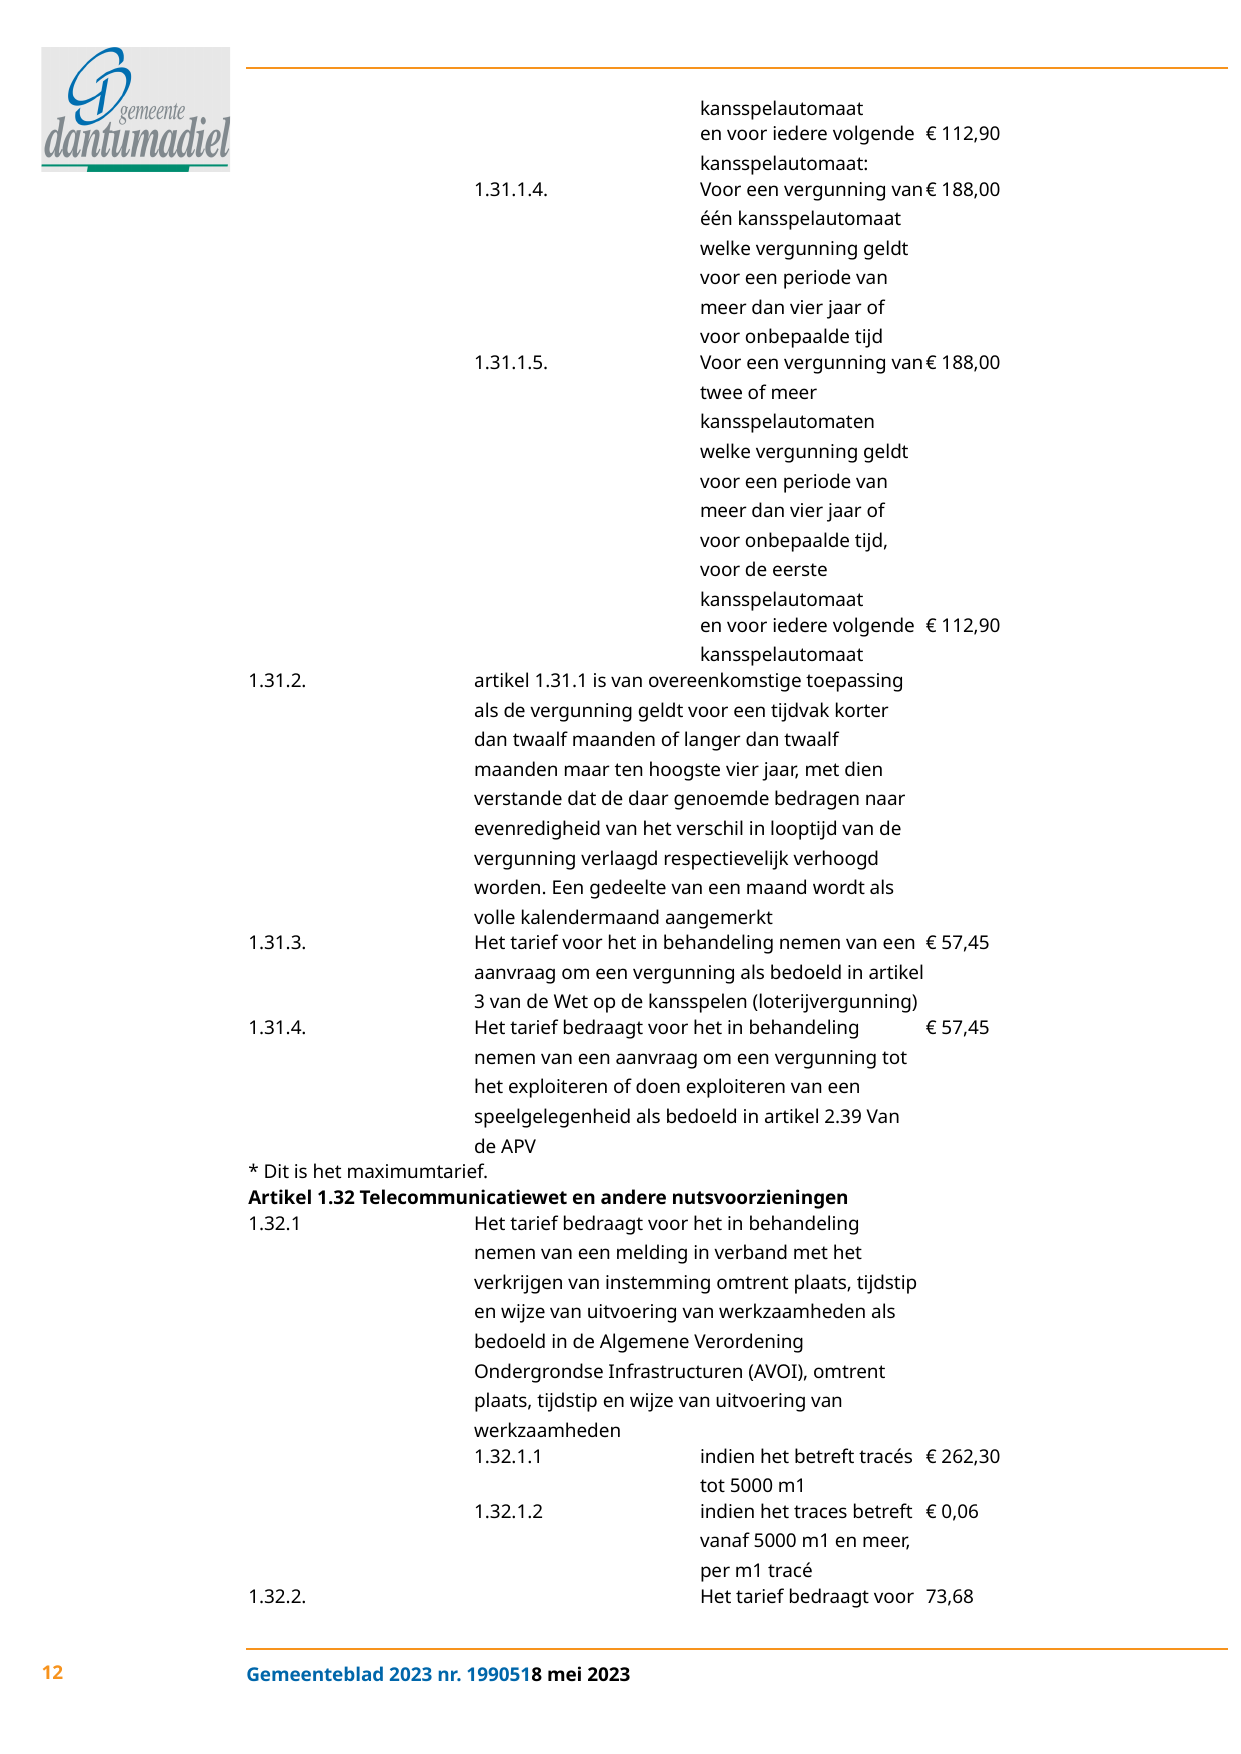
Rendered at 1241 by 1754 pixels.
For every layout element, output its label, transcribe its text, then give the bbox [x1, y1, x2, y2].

table_cell [474, 612, 700, 667]
table_cell [248, 121, 474, 176]
table_cell € 188,00 [926, 176, 1152, 349]
table_cell [926, 95, 1152, 121]
table_cell [926, 1184, 1152, 1210]
table_cell € 57,45 [926, 1015, 1152, 1158]
table_cell Voor een vergunning van één kansspelautomaat welke vergunning geldt voor een periode van meer dan vier jaar of voor onbepaalde tijd [700, 176, 926, 349]
table_cell [248, 1498, 474, 1583]
table_cell en voor iedere volgende kansspelautomaat: [700, 121, 926, 176]
table_cell [926, 1210, 1152, 1443]
table_cell 1.32.1 [248, 1210, 474, 1443]
table_cell Artikel 1.32 Telecommunicatiewet en andere nutsvoorzieningen [248, 1184, 926, 1210]
table_cell € 112,90 [926, 612, 1152, 667]
table_cell kansspelautomaat [700, 95, 926, 121]
table_cell [248, 350, 474, 612]
table_cell [248, 95, 474, 121]
table_cell 73,68 [926, 1583, 1152, 1609]
table_cell [926, 667, 1152, 929]
table_cell 1.31.3. [248, 930, 474, 1014]
table_cell [248, 1443, 474, 1498]
table_cell € 262,30 [926, 1443, 1152, 1498]
table_cell 1.31.4. [248, 1015, 474, 1158]
table_cell [474, 95, 700, 121]
table_cell € 112,90 [926, 121, 1152, 176]
table_cell Het tarief bedraagt voor [700, 1583, 926, 1609]
table_cell 1.31.2. [248, 667, 474, 929]
table_cell 1.31.1.4. [474, 176, 700, 349]
table_cell Het tarief bedraagt voor het in behandeling nemen van een aanvraag om een vergunning tot het exploiteren of doen exploiteren van een speelgelegenheid als bedoeld in artikel 2.39 Van de APV [474, 1015, 926, 1158]
table_cell indien het betreft tracés tot 5000 m1 [700, 1443, 926, 1498]
table_cell 1.32.2. [248, 1583, 474, 1609]
table_cell [248, 612, 474, 667]
table_cell 1.32.1.2 [474, 1498, 700, 1583]
table_cell * Dit is het maximumtarief. [248, 1159, 1152, 1184]
picture [41, 47, 231, 172]
table_cell € 0,06 [926, 1498, 1152, 1583]
table_cell Het tarief bedraagt voor het in behandeling nemen van een melding in verband met het verkrijgen van instemming omtrent plaats, tijdstip en wijze van uitvoering van werkzaamheden als bedoeld in de Algemene Verordening Ondergrondse Infrastructuren (AVOI), omtrent plaats, tijdstip en wijze van uitvoering van werkzaamheden [474, 1210, 926, 1443]
table_cell Het tarief voor het in behandeling nemen van een aanvraag om een vergunning als bedoeld in artikel 3 van de Wet op de kansspelen (loterijvergunning) [474, 930, 926, 1014]
table_cell € 57,45 [926, 930, 1152, 1014]
table_cell € 188,00 [926, 350, 1152, 612]
table_cell artikel 1.31.1 is van overeenkomstige toepassing als de vergunning geldt voor een tijdvak korter dan twaalf maanden of langer dan twaalf maanden maar ten hoogste vier jaar, met dien verstande dat de daar genoemde bedragen naar evenredigheid van het verschil in looptijd van de vergunning verlaagd respectievelijk verhoogd worden. Een gedeelte van een maand wordt als volle kalendermaand aangemerkt [474, 667, 926, 929]
table_cell Voor een vergunning van twee of meer kansspelautomaten welke vergunning geldt voor een periode van meer dan vier jaar of voor onbepaalde tijd, voor de eerste kansspelautomaat [700, 350, 926, 612]
table_cell [248, 176, 474, 349]
table_cell [474, 1583, 700, 1609]
table_cell indien het traces betreft vanaf 5000 m1 en meer, per m1 tracé [700, 1498, 926, 1583]
table_cell en voor iedere volgende kansspelautomaat [700, 612, 926, 667]
table_cell [474, 121, 700, 176]
table_cell 1.32.1.1 [474, 1443, 700, 1498]
table_cell 1.31.1.5. [474, 350, 700, 612]
